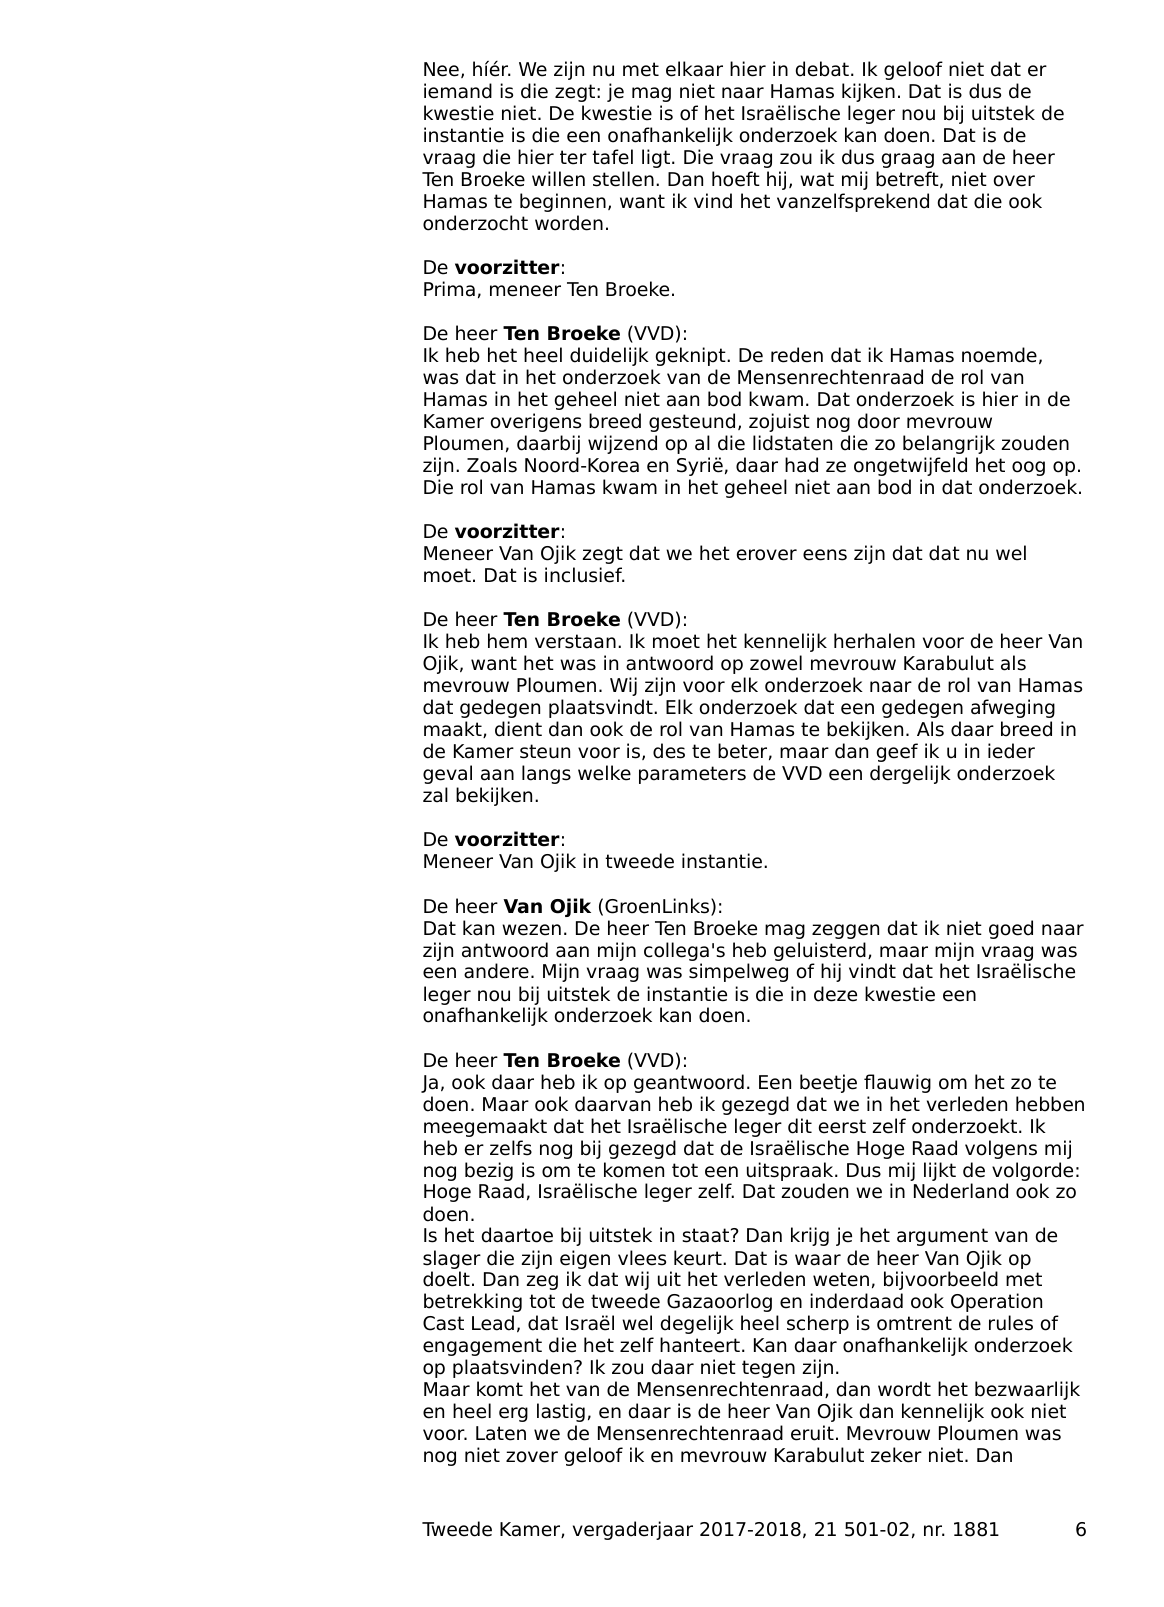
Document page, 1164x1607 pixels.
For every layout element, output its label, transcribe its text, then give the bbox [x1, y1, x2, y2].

text De heer Van Ojik (GroenLinks): [422, 896, 1087, 917]
text De heer Ten Broeke (VVD): [422, 1049, 1087, 1072]
text Is het daartoe bij uitstek in staat? Dan krijg je het argument van de slager die zijn eigen vlees keurt. Dat is waar de heer Van Ojik op doelt. Dan zeg ik dat wij uit het verleden weten, bijvoorbeeld met betrekking tot de tweede Gazaoorlog en inderdaad ook Operation Cast Lead, dat Israël wel degelijk heel scherp is omtrent de rules of engagement die het zelf hanteert. Kan daar onafhankelijk onderzoek op plaatsvinden? Ik zou daar niet tegen zijn. [422, 1225, 1087, 1379]
text De voorzitter: [422, 257, 1087, 279]
text De heer Ten Broeke (VVD): [422, 609, 1087, 631]
text Nee, híér. We zijn nu met elkaar hier in debat. Ik geloof niet dat er iemand is die zegt: je mag niet naar Hamas kijken. Dat is dus de kwestie niet. De kwestie is of het Israëlische leger nou bij uitstek de instantie is die een onafhankelijk onderzoek kan doen. Dat is de vraag die hier ter tafel ligt. Die vraag zou ik dus graag aan de heer Ten Broeke willen stellen. Dan hoeft hij, wat mij betreft, niet over Hamas te beginnen, want ik vind het vanzelfsprekend dat die ook onderzocht worden. [422, 59, 1087, 235]
text Ik heb hem verstaan. Ik moet het kennelijk herhalen voor de heer Van Ojik, want het was in antwoord op zowel mevrouw Karabulut als mevrouw Ploumen. Wij zijn voor elk onderzoek naar de rol van Hamas dat gedegen plaatsvindt. Elk onderzoek dat een gedegen afweging maakt, dient dan ook de rol van Hamas te bekijken. Als daar breed in de Kamer steun voor is, des te beter, maar dan geef ik u in ieder geval aan langs welke parameters de VVD een dergelijk onderzoek zal bekijken. [422, 631, 1087, 807]
text Ja, ook daar heb ik op geantwoord. Een beetje flauwig om het zo te doen. Maar ook daarvan heb ik gezegd dat we in het verleden hebben meegemaakt dat het Israëlische leger dit eerst zelf onderzoekt. Ik heb er zelfs nog bij gezegd dat de Israëlische Hoge Raad volgens mij nog bezig is om te komen tot een uitspraak. Dus mij lijkt de volgorde: Hoge Raad, Israëlische leger zelf. Dat zouden we in Nederland ook zo doen. [422, 1072, 1087, 1225]
text De heer Ten Broeke (VVD): [422, 323, 1087, 345]
text Meneer Van Ojik zegt dat we het erover eens zijn dat dat nu wel moet. Dat is inclusief. [422, 543, 1087, 587]
text Prima, meneer Ten Broeke. [422, 279, 1087, 301]
text De voorzitter: [422, 521, 1087, 543]
text Dat kan wezen. De heer Ten Broeke mag zeggen dat ik niet goed naar zijn antwoord aan mijn collega's heb geluisterd, maar mijn vraag was een andere. Mijn vraag was simpelweg of hij vindt dat het Israëlische leger nou bij uitstek de instantie is die in deze kwestie een onafhankelijk onderzoek kan doen. [422, 917, 1087, 1027]
text Meneer Van Ojik in tweede instantie. [422, 851, 1087, 873]
text De voorzitter: [422, 829, 1087, 851]
text Maar komt het van de Mensenrechtenraad, dan wordt het bezwaarlijk en heel erg lastig, en daar is de heer Van Ojik dan kennelijk ook niet voor. Laten we de Mensenrechtenraad eruit. Mevrouw Ploumen was nog niet zover geloof ik en mevrouw Karabulut zeker niet. Dan [422, 1379, 1087, 1467]
text Ik heb het heel duidelijk geknipt. De reden dat ik Hamas noemde, was dat in het onderzoek van de Mensenrechtenraad de rol van Hamas in het geheel niet aan bod kwam. Dat onderzoek is hier in de Kamer overigens breed gesteund, zojuist nog door mevrouw Ploumen, daarbij wijzend op al die lidstaten die zo belangrijk zouden zijn. Zoals Noord-Korea en Syrië, daar had ze ongetwijfeld het oog op. Die rol van Hamas kwam in het geheel niet aan bod in dat onderzoek. [422, 345, 1087, 499]
